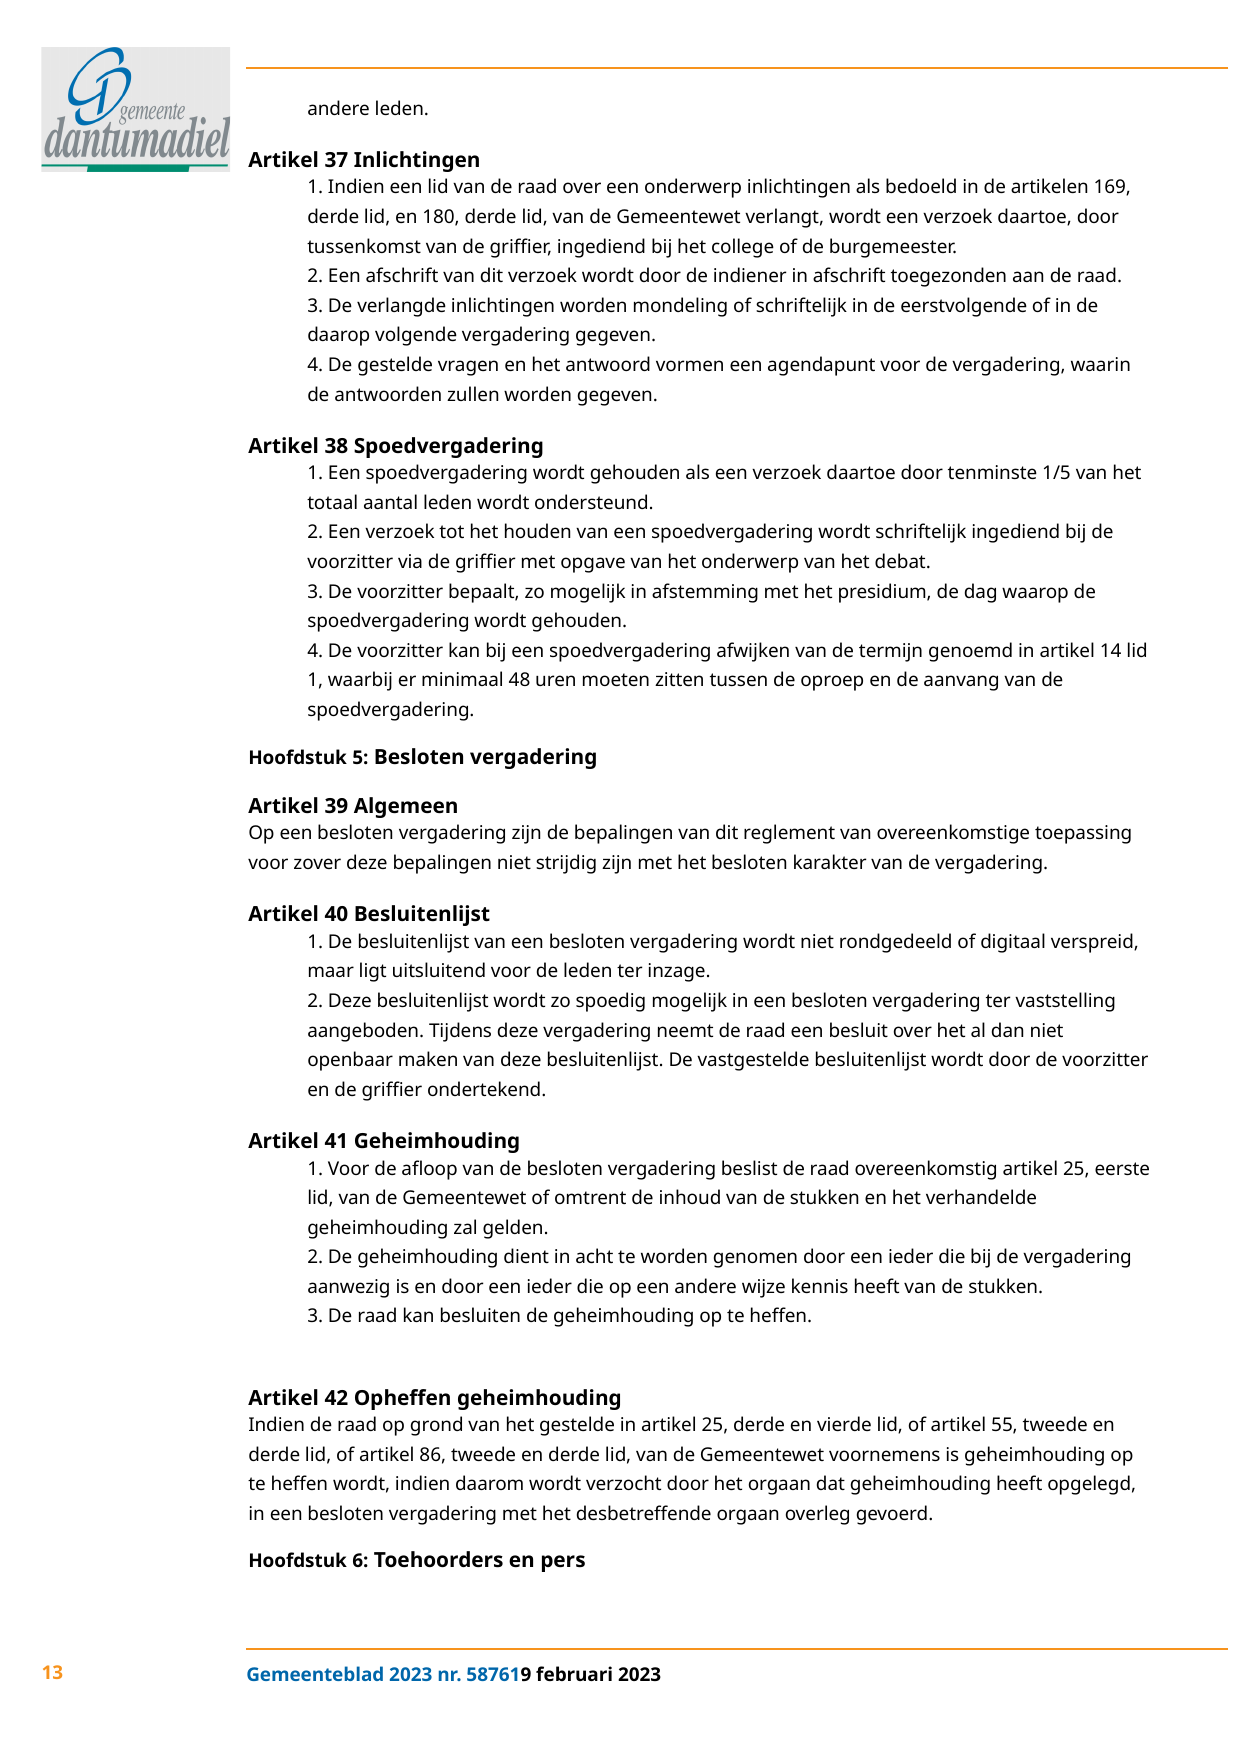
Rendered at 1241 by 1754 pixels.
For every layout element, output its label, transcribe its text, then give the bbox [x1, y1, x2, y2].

text Hoofdstuk 5: Besloten vergadering [248, 742, 1152, 770]
list 2. De geheimhouding dient in acht te worden genomen door een ieder die bij de vergadering aanwezig is en door een ieder die op een andere wijze kennis heeft van de stukken. [248, 1243, 1152, 1299]
picture [41, 47, 231, 172]
text Artikel 39 Algemeen [248, 791, 1152, 819]
text Indien de raad op grond van het gestelde in artikel 25, derde en vierde lid, of artikel 55, tweede en derde lid, of artikel 86, tweede en derde lid, van de Gemeentewet voornemens is geheimhouding op te heffen wordt, indien daarom wordt verzocht door het orgaan dat geheimhouding heeft opgelegd, in een besloten vergadering met het desbetreffende orgaan overleg gevoerd. [248, 1411, 1152, 1526]
list andere leden. [248, 95, 1152, 121]
text Artikel 41 Geheimhouding [248, 1126, 1152, 1155]
text Artikel 42 Opheffen geheimhouding [248, 1383, 1152, 1411]
text Artikel 37 Inlichtingen [248, 145, 1152, 174]
text Hoofdstuk 6: Toehoorders en pers [248, 1546, 1152, 1574]
list 1. Indien een lid van de raad over een onderwerp inlichtingen als bedoeld in de artikelen 169, derde lid, en 180, derde lid, van de Gemeentewet verlangt, wordt een verzoek daartoe, door tussenkomst van de griffier, ingediend bij het college of de burgemeester. [248, 174, 1152, 258]
list 2. Deze besluitenlijst wordt zo spoedig mogelijk in een besloten vergadering ter vaststelling aangeboden. Tijdens deze vergadering neemt de raad een besluit over het al dan niet openbaar maken van deze besluitenlijst. De vastgestelde besluitenlijst wordt door de voorzitter en de griffier ondertekend. [248, 987, 1152, 1102]
list 3. De verlangde inlichtingen worden mondeling of schriftelijk in de eerstvolgende of in de daarop volgende vergadering gegeven. [248, 292, 1152, 347]
list 4. De voorzitter kan bij een spoedvergadering afwijken van de termijn genoemd in artikel 14 lid 1, waarbij er minimaal 48 uren moeten zitten tussen de oproep en de aanvang van de spoedvergadering. [248, 637, 1152, 722]
text Artikel 40 Besluitenlijst [248, 899, 1152, 928]
list 1. De besluitenlijst van een besloten vergadering wordt niet rondgedeeld of digitaal verspreid, maar ligt uitsluitend voor de leden ter inzage. [248, 928, 1152, 983]
list 2. Een afschrift van dit verzoek wordt door de indiener in afschrift toegezonden aan de raad. [248, 262, 1152, 288]
list 4. De gestelde vragen en het antwoord vormen een agendapunt voor de vergadering, waarin de antwoorden zullen worden gegeven. [248, 351, 1152, 406]
text Artikel 38 Spoedvergadering [248, 431, 1152, 459]
list 3. De raad kan besluiten de geheimhouding op te heffen. [248, 1303, 1152, 1328]
text Op een besloten vergadering zijn de bepalingen van dit reglement van overeenkomstige toepassing voor zover deze bepalingen niet strijdig zijn met het besloten karakter van de vergadering. [248, 819, 1152, 875]
list 1. Voor de afloop van de besloten vergadering beslist de raad overeenkomstig artikel 25, eerste lid, van de Gemeentewet of omtrent de inhoud van de stukken en het verhandelde geheimhouding zal gelden. [248, 1155, 1152, 1240]
list 3. De voorzitter bepaalt, zo mogelijk in afstemming met het presidium, de dag waarop de spoedvergadering wordt gehouden. [248, 578, 1152, 633]
list 1. Een spoedvergadering wordt gehouden als een verzoek daartoe door tenminste 1/5 van het totaal aantal leden wordt ondersteund. [248, 459, 1152, 515]
list 2. Een verzoek tot het houden van een spoedvergadering wordt schriftelijk ingediend bij de voorzitter via de griffier met opgave van het onderwerp van het debat. [248, 519, 1152, 574]
